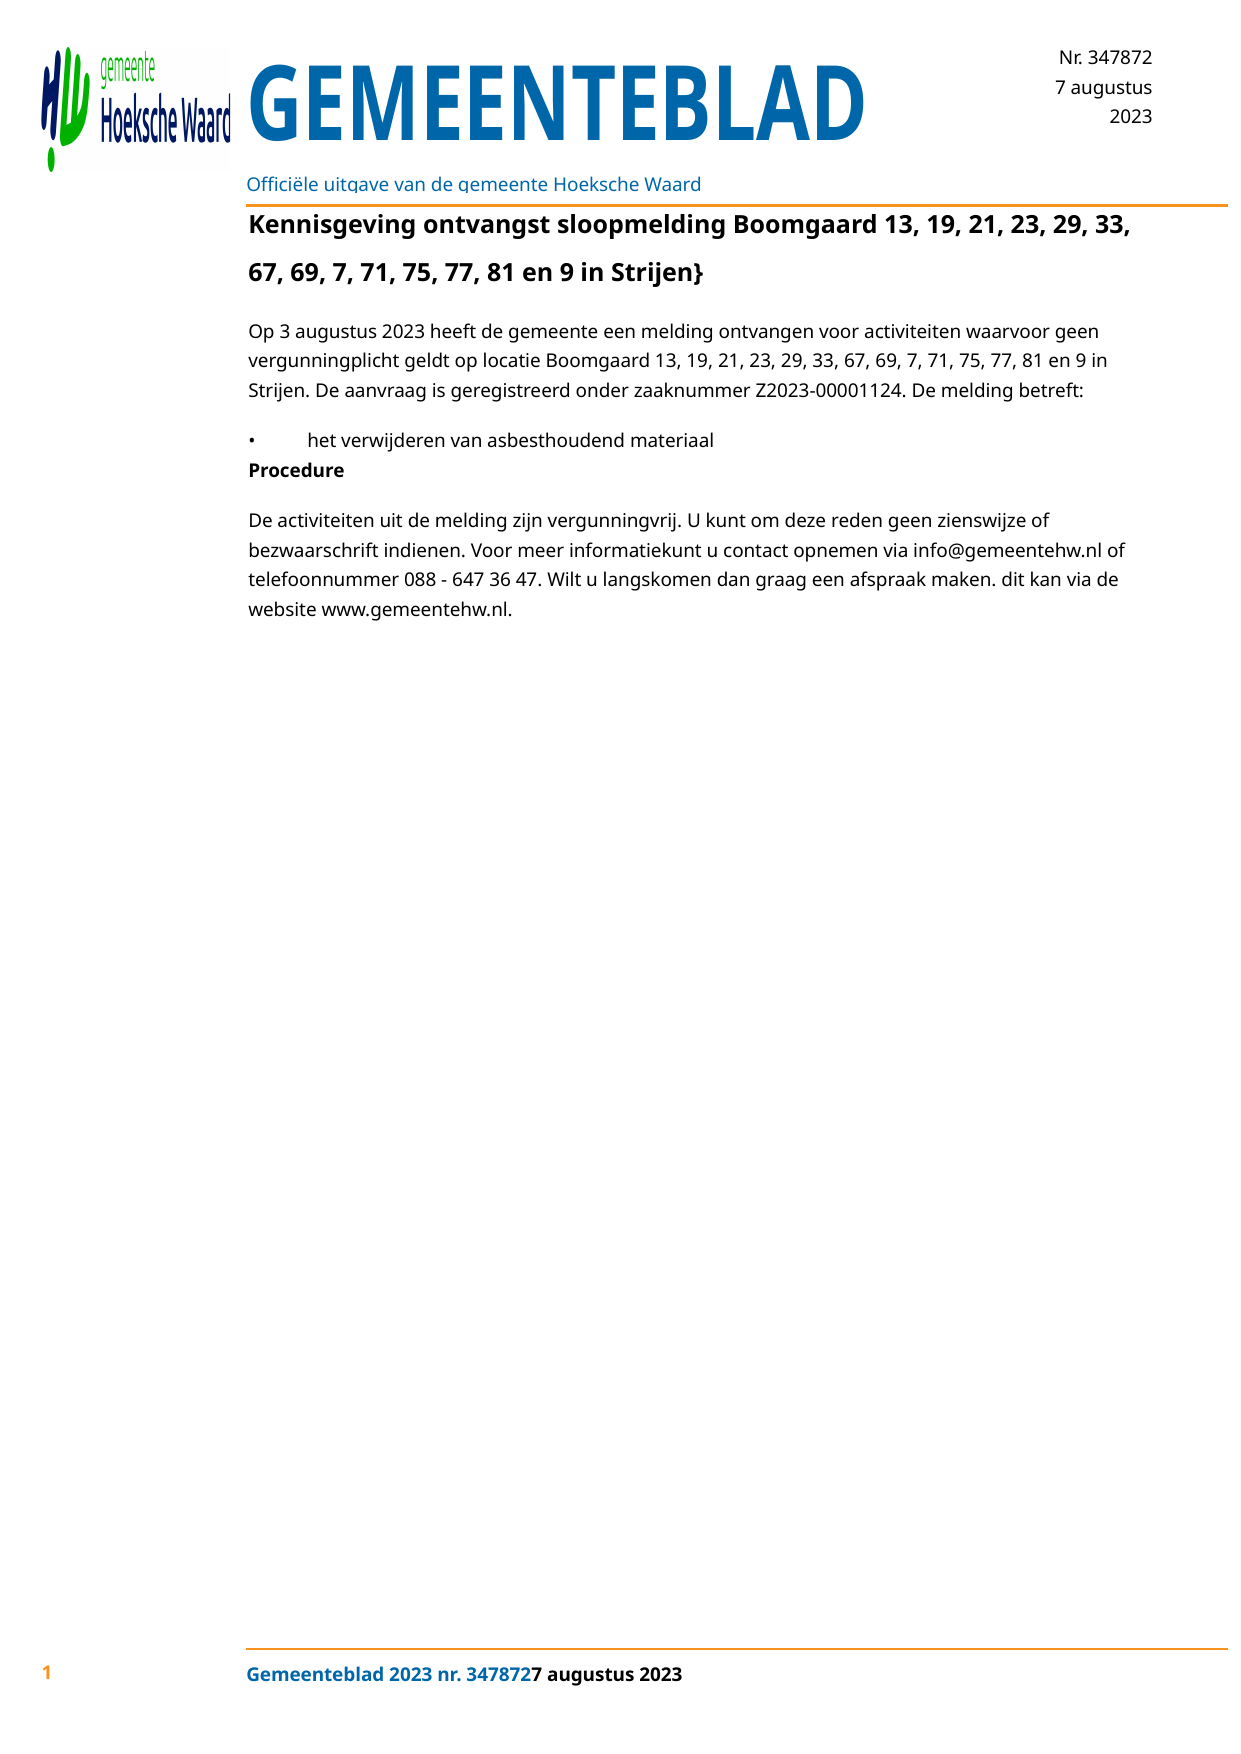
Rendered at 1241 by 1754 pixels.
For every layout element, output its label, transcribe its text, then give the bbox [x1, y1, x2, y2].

picture [41, 47, 231, 172]
text De activiteiten uit de melding zijn vergunningvrij. U kunt om deze reden geen zienswijze of bezwaarschrift indienen. Voor meer informatiekunt u contact opnemen via info@gemeentehw.nl of telefoonnummer 088 - 647 36 47. Wilt u langskomen dan graag een afspraak maken. dit kan via de website www.gemeentehw.nl. [248, 507, 1152, 622]
text Procedure [248, 457, 1152, 483]
text Op 3 augustus 2023 heeft de gemeente een melding ontvangen voor activiteiten waarvoor geen vergunningplicht geldt op locatie Boomgaard 13, 19, 21, 23, 29, 33, 67, 69, 7, 71, 75, 77, 81 en 9 in Strijen. De aanvraag is geregistreerd onder zaaknummer Z2023-00001124. De melding betreft: [248, 318, 1152, 403]
text Kennisgeving ontvangst sloopmelding Boomgaard 13, 19, 21, 23, 29, 33, 67, 69, 7, 71, 75, 77, 81 en 9 in Strijen} [248, 207, 1152, 288]
list het verwijderen van asbesthoudend materiaal [248, 427, 1152, 453]
